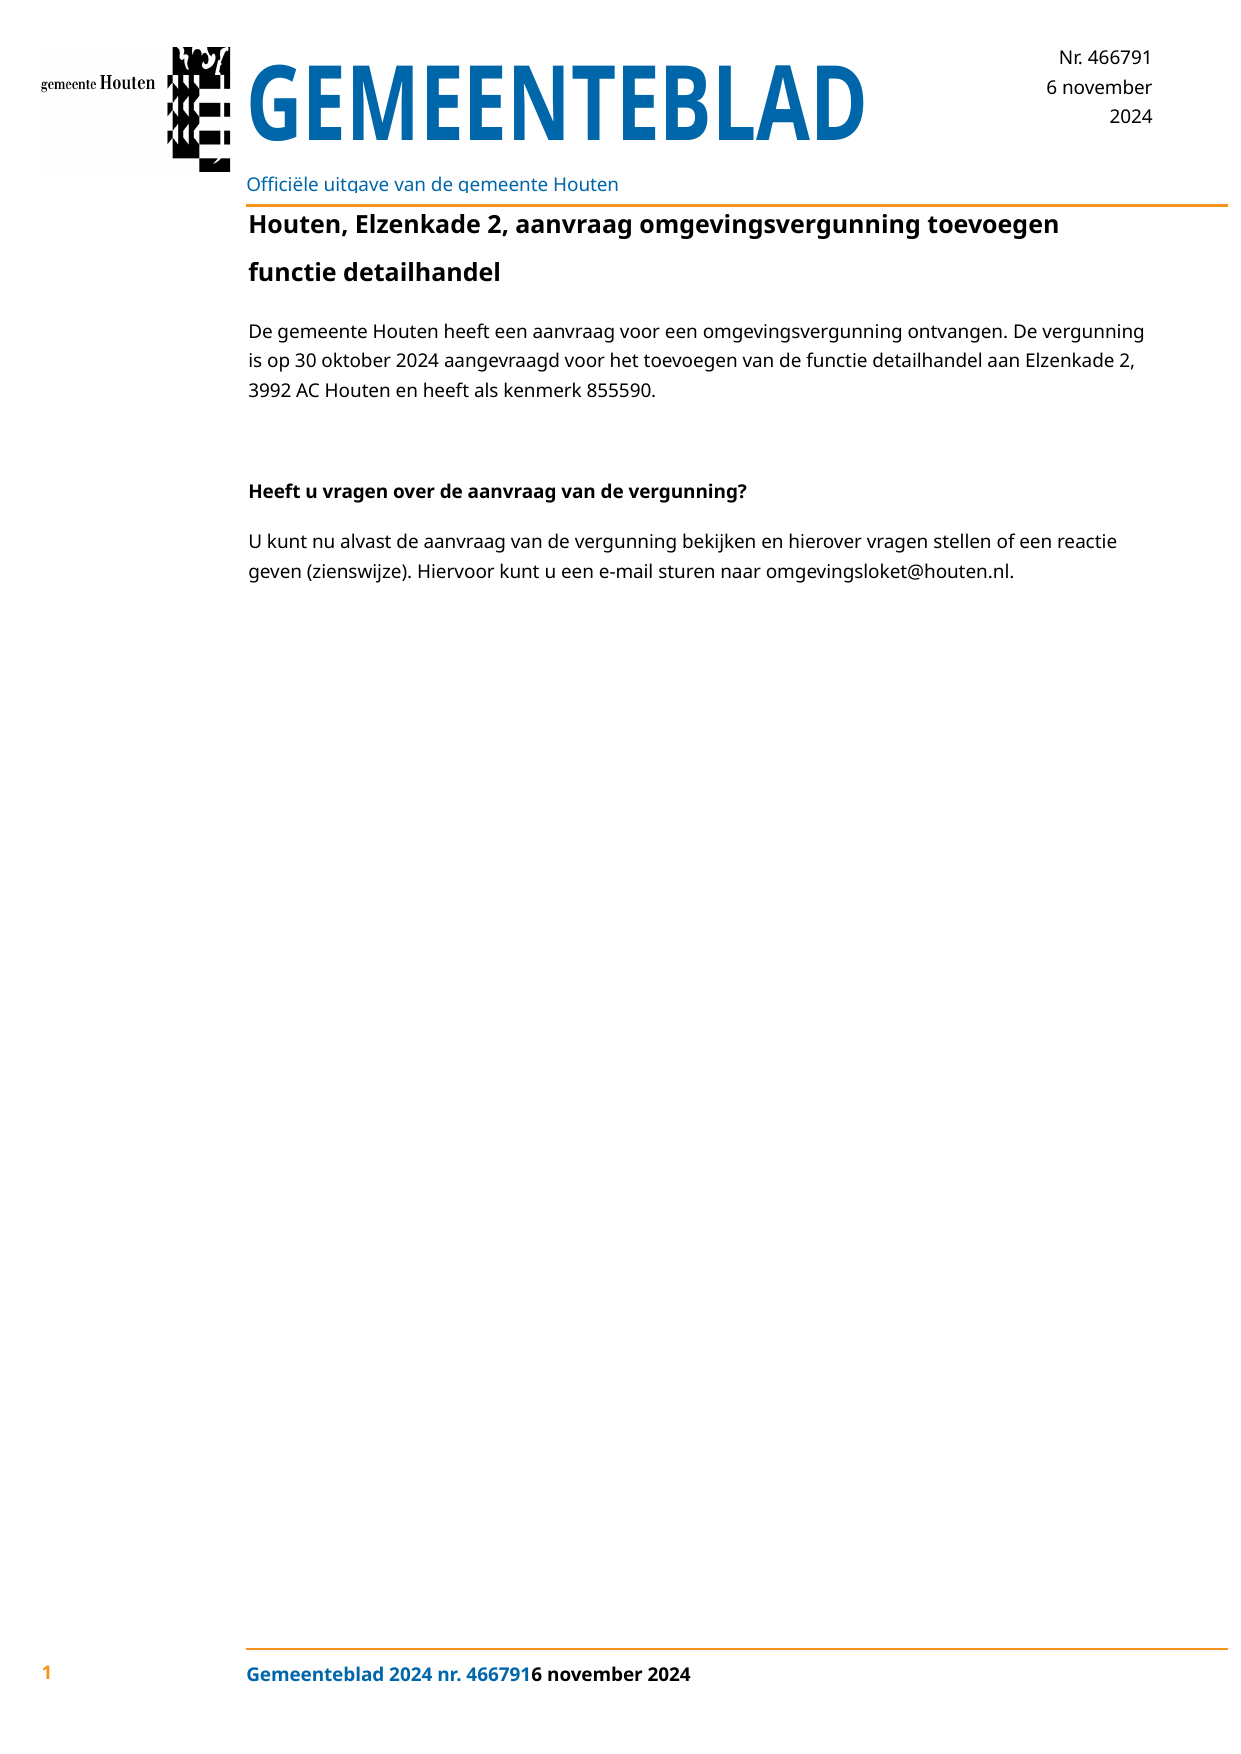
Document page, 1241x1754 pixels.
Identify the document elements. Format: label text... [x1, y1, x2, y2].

text Heeft u vragen over de aanvraag van de vergunning? [248, 478, 1152, 504]
picture [41, 47, 231, 172]
text U kunt nu alvast de aanvraag van de vergunning bekijken en hierover vragen stellen of een reactie geven (zienswijze). Hiervoor kunt u een e-mail sturen naar omgevingsloket@houten.nl. [248, 528, 1152, 584]
text Houten, Elzenkade 2, aanvraag omgevingsvergunning toevoegen functie detailhandel [248, 207, 1152, 288]
text De gemeente Houten heeft een aanvraag voor een omgevingsvergunning ontvangen. De vergunning is op 30 oktober 2024 aangevraagd voor het toevoegen van de functie detailhandel aan Elzenkade 2, 3992 AC Houten en heeft als kenmerk 855590. [248, 318, 1152, 403]
